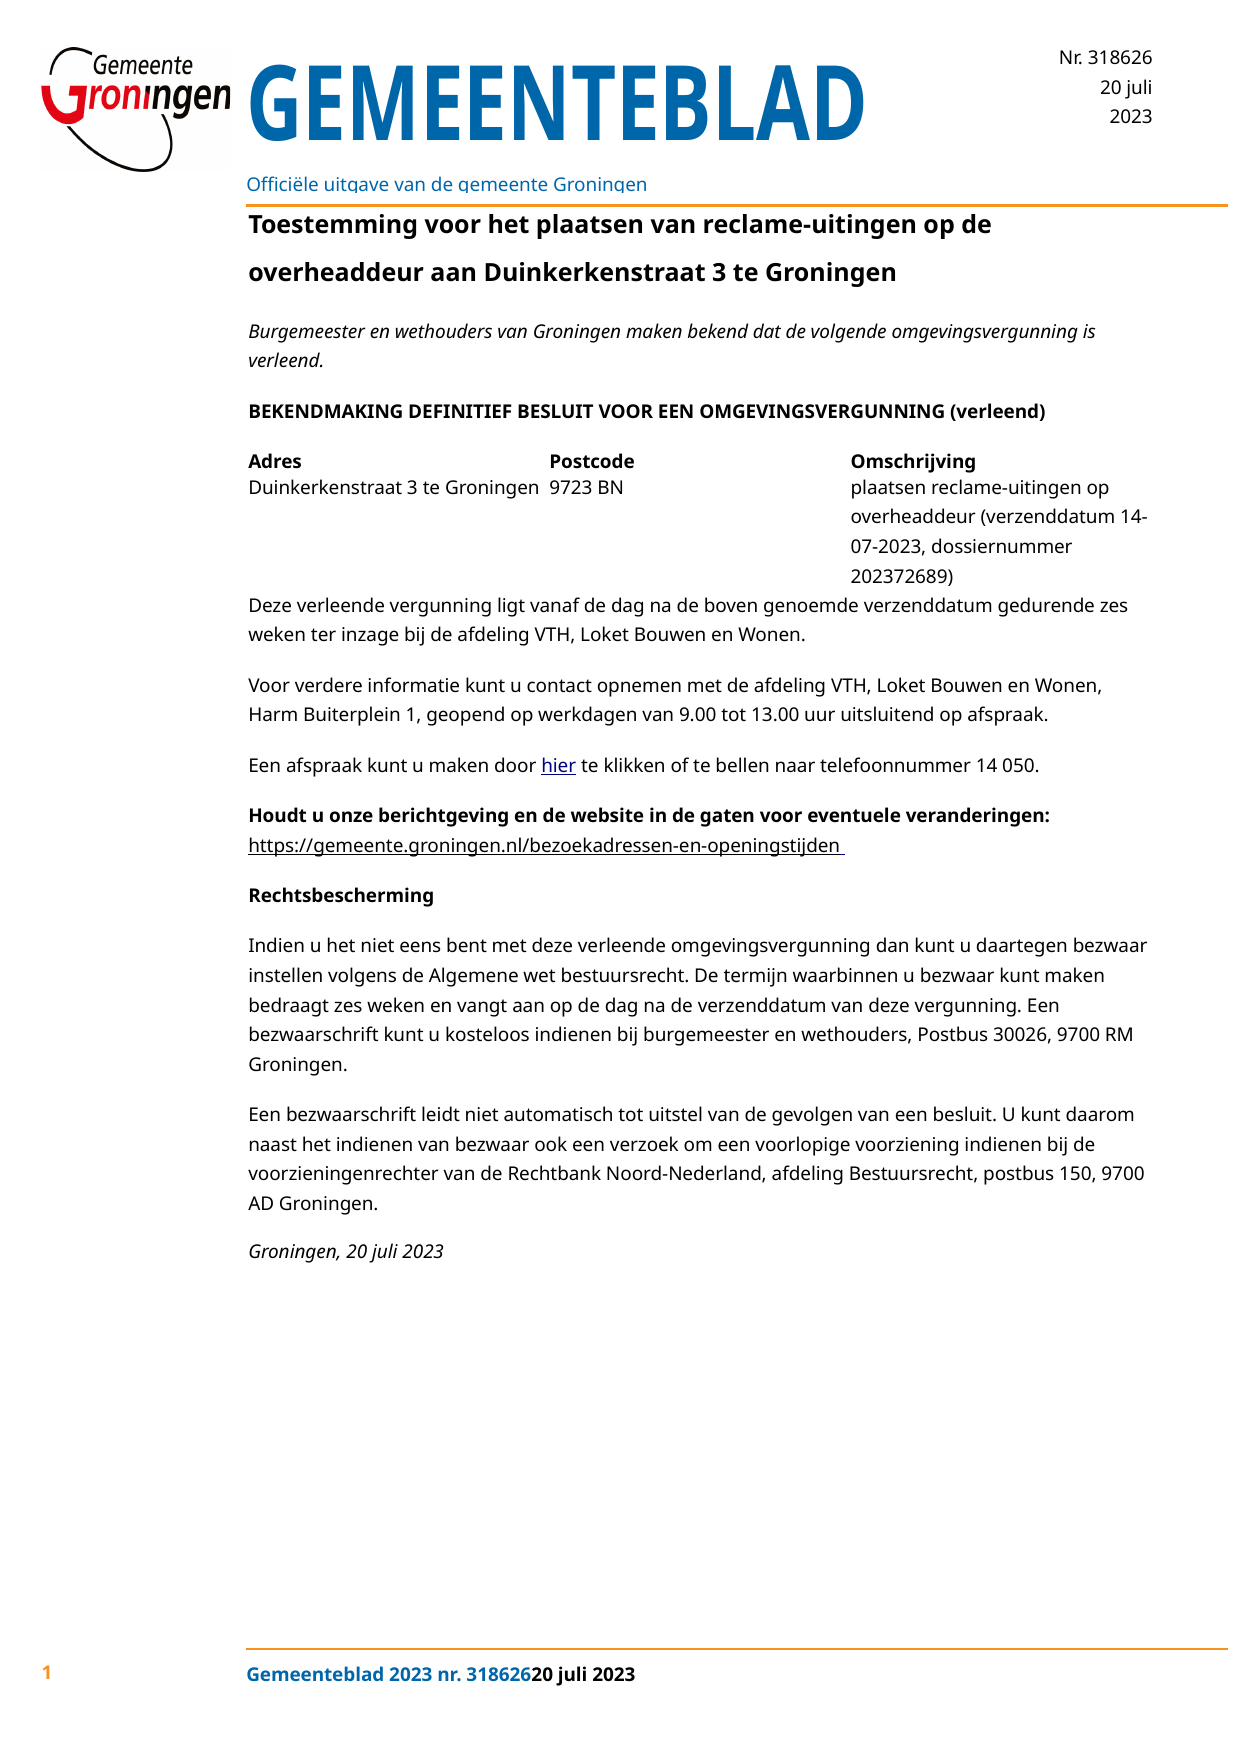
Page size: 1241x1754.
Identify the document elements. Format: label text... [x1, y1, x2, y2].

table_cell plaatsen reclame-uitingen op overheaddeur (verzenddatum 14-07-2023, dossiernummer 202372689) [850, 474, 1152, 589]
table_header Postcode [549, 449, 850, 474]
picture [41, 47, 231, 172]
text Een afspraak kunt u maken door hier te klikken of te bellen naar telefoonnummer 14 050. [248, 752, 1152, 778]
table_header Omschrijving [850, 449, 1152, 474]
text Houdt u onze berichtgeving en de website in de gaten voor eventuele veranderingen: https://gemeente.groningen.nl/bezoekadressen-en-openingstijden [248, 802, 1152, 858]
text Voor verdere informatie kunt u contact opnemen met de afdeling VTH, Loket Bouwen en Wonen, Harm Buiterplein 1, geopend op werkdagen van 9.00 tot 13.00 uur uitsluitend op afspraak. [248, 672, 1152, 727]
text Deze verleende vergunning ligt vanaf de dag na de boven genoemde verzenddatum gedurende zes weken ter inzage bij de afdeling VTH, Loket Bouwen en Wonen. [248, 592, 1152, 647]
text BEKENDMAKING DEFINITIEF BESLUIT VOOR EEN OMGEVINGSVERGUNNING (verleend) [248, 398, 1152, 424]
text Burgemeester en wethouders van Groningen maken bekend dat de volgende omgevingsvergunning is verleend. [248, 318, 1152, 373]
table_cell Duinkerkenstraat 3 te Groningen [248, 474, 549, 589]
text Toestemming voor het plaatsen van reclame-uitingen op de overheaddeur aan Duinkerkenstraat 3 te Groningen [248, 207, 1152, 288]
text Rechtsbescherming [248, 882, 1152, 908]
text Indien u het niet eens bent met deze verleende omgevingsvergunning dan kunt u daartegen bezwaar instellen volgens de Algemene wet bestuursrecht. De termijn waarbinnen u bezwaar kunt maken bedraagt zes weken en vangt aan op de dag na de verzenddatum van deze vergunning. Een bezwaarschrift kunt u kosteloos indienen bij burgemeester en wethouders, Postbus 30026, 9700 RM Groningen. [248, 933, 1152, 1077]
text Een bezwaarschrift leidt niet automatisch tot uitstel van de gevolgen van een besluit. U kunt daarom naast het indienen van bezwaar ook een verzoek om een voorlopige voorziening indienen bij de voorzieningenrechter van de Rechtbank Noord-Nederland, afdeling Bestuursrecht, postbus 150, 9700 AD Groningen. [248, 1101, 1152, 1216]
text Groningen, 20 juli 2023 [248, 1238, 1152, 1264]
table_cell 9723 BN [549, 474, 850, 589]
table_header Adres [248, 449, 549, 474]
